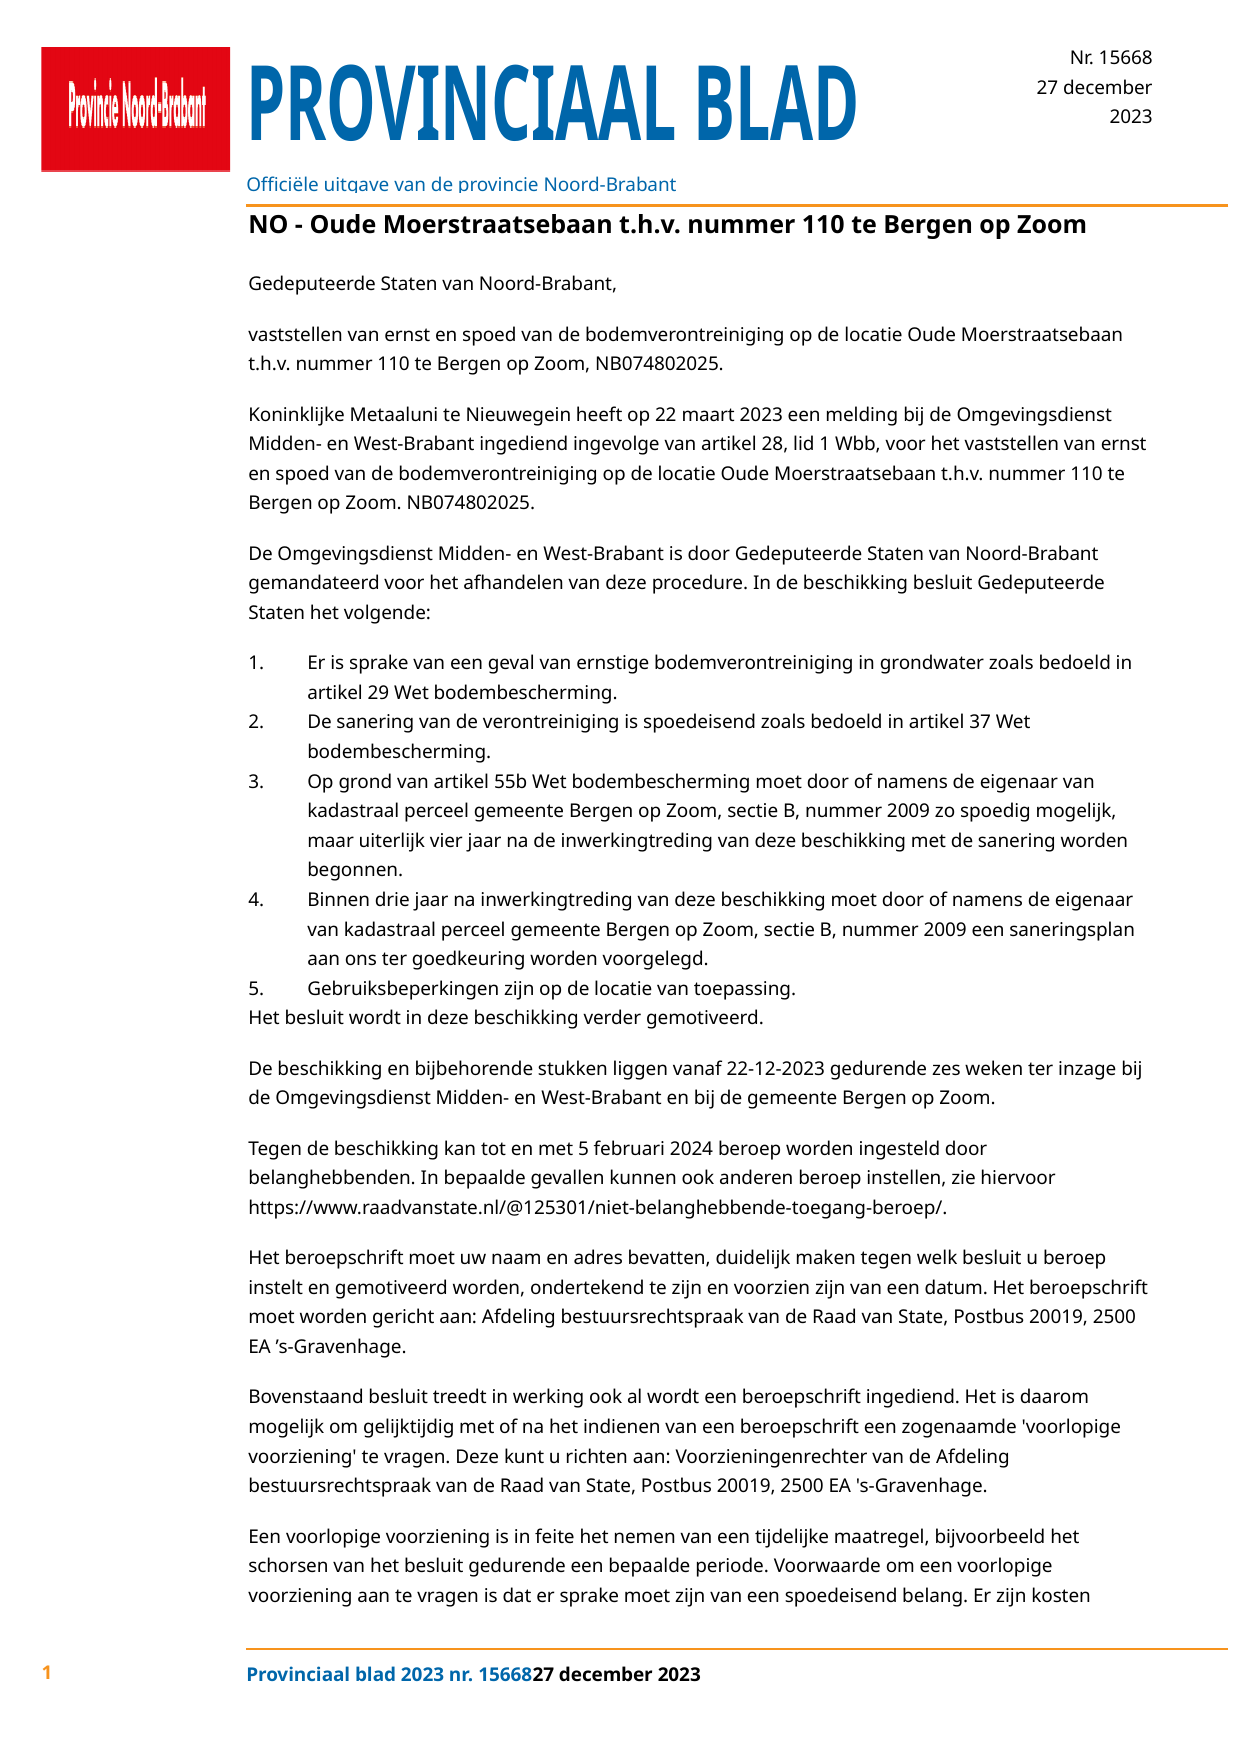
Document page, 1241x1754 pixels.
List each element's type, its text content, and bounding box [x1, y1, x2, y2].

list De sanering van de verontreiniging is spoedeisend zoals bedoeld in artikel 37 Wet bodembescherming. [248, 709, 1152, 764]
text Koninklijke Metaaluni te Nieuwegein heeft op 22 maart 2023 een melding bij de Omgevingsdienst Midden- en West-Brabant ingediend ingevolge van artikel 28, lid 1 Wbb, voor het vaststellen van ernst en spoed van de bodemverontreiniging op de locatie Oude Moerstraatsebaan t.h.v. nummer 110 te Bergen op Zoom. NB074802025. [248, 401, 1152, 515]
text Bovenstaand besluit treedt in werking ook al wordt een beroepschrift ingediend. Het is daarom mogelijk om gelijktijdig met of na het indienen van een beroepschrift een zogenaamde 'voorlopige voorziening' te vragen. Deze kunt u richten aan: Voorzieningenrechter van de Afdeling bestuursrechtspraak van de Raad van State, Postbus 20019, 2500 EA 's-Gravenhage. [248, 1384, 1152, 1498]
list Er is sprake van een geval van ernstige bodemverontreiniging in grondwater zoals bedoeld in artikel 29 Wet bodembescherming. [248, 649, 1152, 705]
text vaststellen van ernst en spoed van de bodemverontreiniging op de locatie Oude Moerstraatsebaan t.h.v. nummer 110 te Bergen op Zoom, NB074802025. [248, 321, 1152, 376]
list Binnen drie jaar na inwerkingtreding van deze beschikking moet door of namens de eigenaar van kadastraal perceel gemeente Bergen op Zoom, sectie B, nummer 2009 een saneringsplan aan ons ter goedkeuring worden voorgelegd. [248, 886, 1152, 971]
text De beschikking en bijbehorende stukken liggen vanaf 22-12-2023 gedurende zes weken ter inzage bij de Omgevingsdienst Midden- en West-Brabant en bij de gemeente Bergen op Zoom. [248, 1055, 1152, 1110]
text NO - Oude Moerstraatsebaan t.h.v. nummer 110 te Bergen op Zoom [248, 207, 1152, 241]
text Het beroepschrift moet uw naam en adres bevatten, duidelijk maken tegen welk besluit u beroep instelt en gemotiveerd worden, ondertekend te zijn en voorzien zijn van een datum. Het beroepschrift moet worden gericht aan: Afdeling bestuursrechtspraak van de Raad van State, Postbus 20019, 2500 EA ’s-Gravenhage. [248, 1244, 1152, 1359]
list Op grond van artikel 55b Wet bodembescherming moet door of namens de eigenaar van kadastraal perceel gemeente Bergen op Zoom, sectie B, nummer 2009 zo spoedig mogelijk, maar uiterlijk vier jaar na de inwerkingtreding van deze beschikking met de sanering worden begonnen. [248, 768, 1152, 882]
text Een voorlopige voorziening is in feite het nemen van een tijdelijke maatregel, bijvoorbeeld het schorsen van het besluit gedurende een bepaalde periode. Voorwaarde om een voorlopige voorziening aan te vragen is dat er sprake moet zijn van een spoedeisend belang. Er zijn kosten [248, 1523, 1152, 1608]
text Gedeputeerde Staten van Noord-Brabant, [248, 270, 1152, 296]
text Het besluit wordt in deze beschikking verder gemotiveerd. [248, 1004, 1152, 1030]
text De Omgevingsdienst Midden- en West-Brabant is door Gedeputeerde Staten van Noord-Brabant gemandateerd voor het afhandelen van deze procedure. In de beschikking besluit Gedeputeerde Staten het volgende: [248, 540, 1152, 625]
text Tegen de beschikking kan tot en met 5 februari 2024 beroep worden ingesteld door belanghebbenden. In bepaalde gevallen kunnen ook anderen beroep instellen, zie hiervoor https://www.raadvanstate.nl/@125301/niet-belanghebbende-toegang-beroep/. [248, 1135, 1152, 1220]
list Gebruiksbeperkingen zijn op de locatie van toepassing. [248, 975, 1152, 1001]
picture [41, 47, 231, 172]
